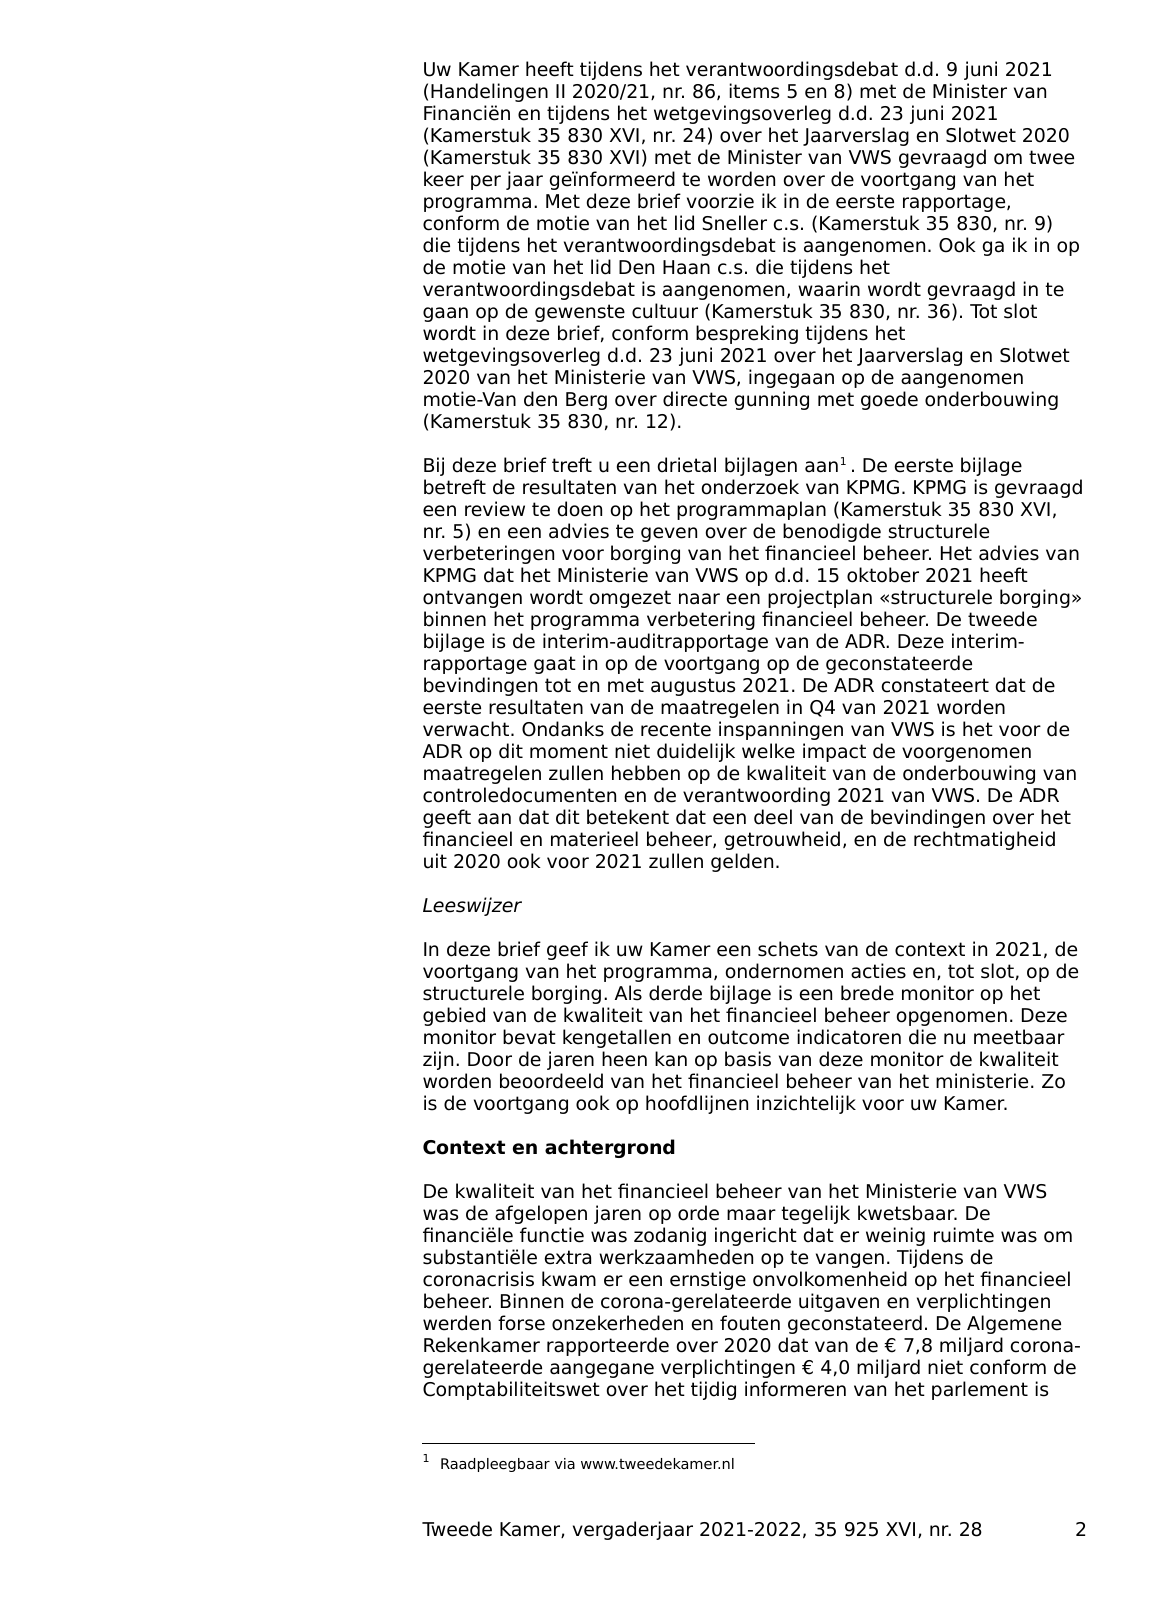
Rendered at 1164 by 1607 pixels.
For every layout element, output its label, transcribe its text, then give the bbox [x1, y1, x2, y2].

text De kwaliteit van het financieel beheer van het Ministerie van VWS was de afgelopen jaren op orde maar tegelijk kwetsbaar. De financiële functie was zodanig ingericht dat er weinig ruimte was om substantiële extra werkzaamheden op te vangen. Tijdens de coronacrisis kwam er een ernstige onvolkomenheid op het financieel beheer. Binnen de corona-gerelateerde uitgaven en verplichtingen werden forse onzekerheden en fouten geconstateerd. De Algemene Rekenkamer rapporteerde over 2020 dat van de € 7,8 miljard corona-gerelateerde aangegane verplichtingen € 4,0 miljard niet conform de Comptabiliteitswet over het tijdig informeren van het parlement is [422, 1181, 1087, 1401]
text Raadpleegbaar via www.tweedekamer.nl [422, 1452, 1087, 1474]
text In deze brief geef ik uw Kamer een schets van de context in 2021, de voortgang van het programma, ondernomen acties en, tot slot, op de structurele borging. Als derde bijlage is een brede monitor op het gebied van de kwaliteit van het financieel beheer opgenomen. Deze monitor bevat kengetallen en outcome indicatoren die nu meetbaar zijn. Door de jaren heen kan op basis van deze monitor de kwaliteit worden beoordeeld van het financieel beheer van het ministerie. Zo is de voortgang ook op hoofdlijnen inzichtelijk voor uw Kamer. [422, 939, 1087, 1115]
text Bij deze brief treft u een drietal bijlagen aan. De eerste bijlage betreft de resultaten van het onderzoek van KPMG. KPMG is gevraagd een review te doen op het programmaplan (Kamerstuk 35 830 XVI, nr. 5) en een advies te geven over de benodigde structurele verbeteringen voor borging van het financieel beheer. Het advies van KPMG dat het Ministerie van VWS op d.d. 15 oktober 2021 heeft ontvangen wordt omgezet naar een projectplan «structurele borging» binnen het programma verbetering financieel beheer. De tweede bijlage is de interim-auditrapportage van de ADR. Deze interim-rapportage gaat in op de voortgang op de geconstateerde bevindingen tot en met augustus 2021. De ADR constateert dat de eerste resultaten van de maatregelen in Q4 van 2021 worden verwacht. Ondanks de recente inspanningen van VWS is het voor de ADR op dit moment niet duidelijk welke impact de voorgenomen maatregelen zullen hebben op de kwaliteit van de onderbouwing van controledocumenten en de verantwoording 2021 van VWS. De ADR geeft aan dat dit betekent dat een deel van de bevindingen over het financieel en materieel beheer, getrouwheid, en de rechtmatigheid uit 2020 ook voor 2021 zullen gelden. [422, 455, 1087, 872]
text Uw Kamer heeft tijdens het verantwoordingsdebat d.d. 9 juni 2021 (Handelingen II 2020/21, nr. 86, items 5 en 8) met de Minister van Financiën en tijdens het wetgevingsoverleg d.d. 23 juni 2021 (Kamerstuk 35 830 XVI, nr. 24) over het Jaarverslag en Slotwet 2020 (Kamerstuk 35 830 XVI) met de Minister van VWS gevraagd om twee keer per jaar geïnformeerd te worden over de voortgang van het programma. Met deze brief voorzie ik in de eerste rapportage, conform de motie van het lid Sneller c.s. (Kamerstuk 35 830, nr. 9) die tijdens het verantwoordingsdebat is aangenomen. Ook ga ik in op de motie van het lid Den Haan c.s. die tijdens het verantwoordingsdebat is aangenomen, waarin wordt gevraagd in te gaan op de gewenste cultuur (Kamerstuk 35 830, nr. 36). Tot slot wordt in deze brief, conform bespreking tijdens het wetgevingsoverleg d.d. 23 juni 2021 over het Jaarverslag en Slotwet 2020 van het Ministerie van VWS, ingegaan op de aangenomen motie-Van den Berg over directe gunning met goede onderbouwing (Kamerstuk 35 830, nr. 12). [422, 59, 1087, 433]
subtitle Context en achtergrond [422, 1137, 1087, 1159]
subtitle Leeswijzer [422, 895, 1087, 917]
